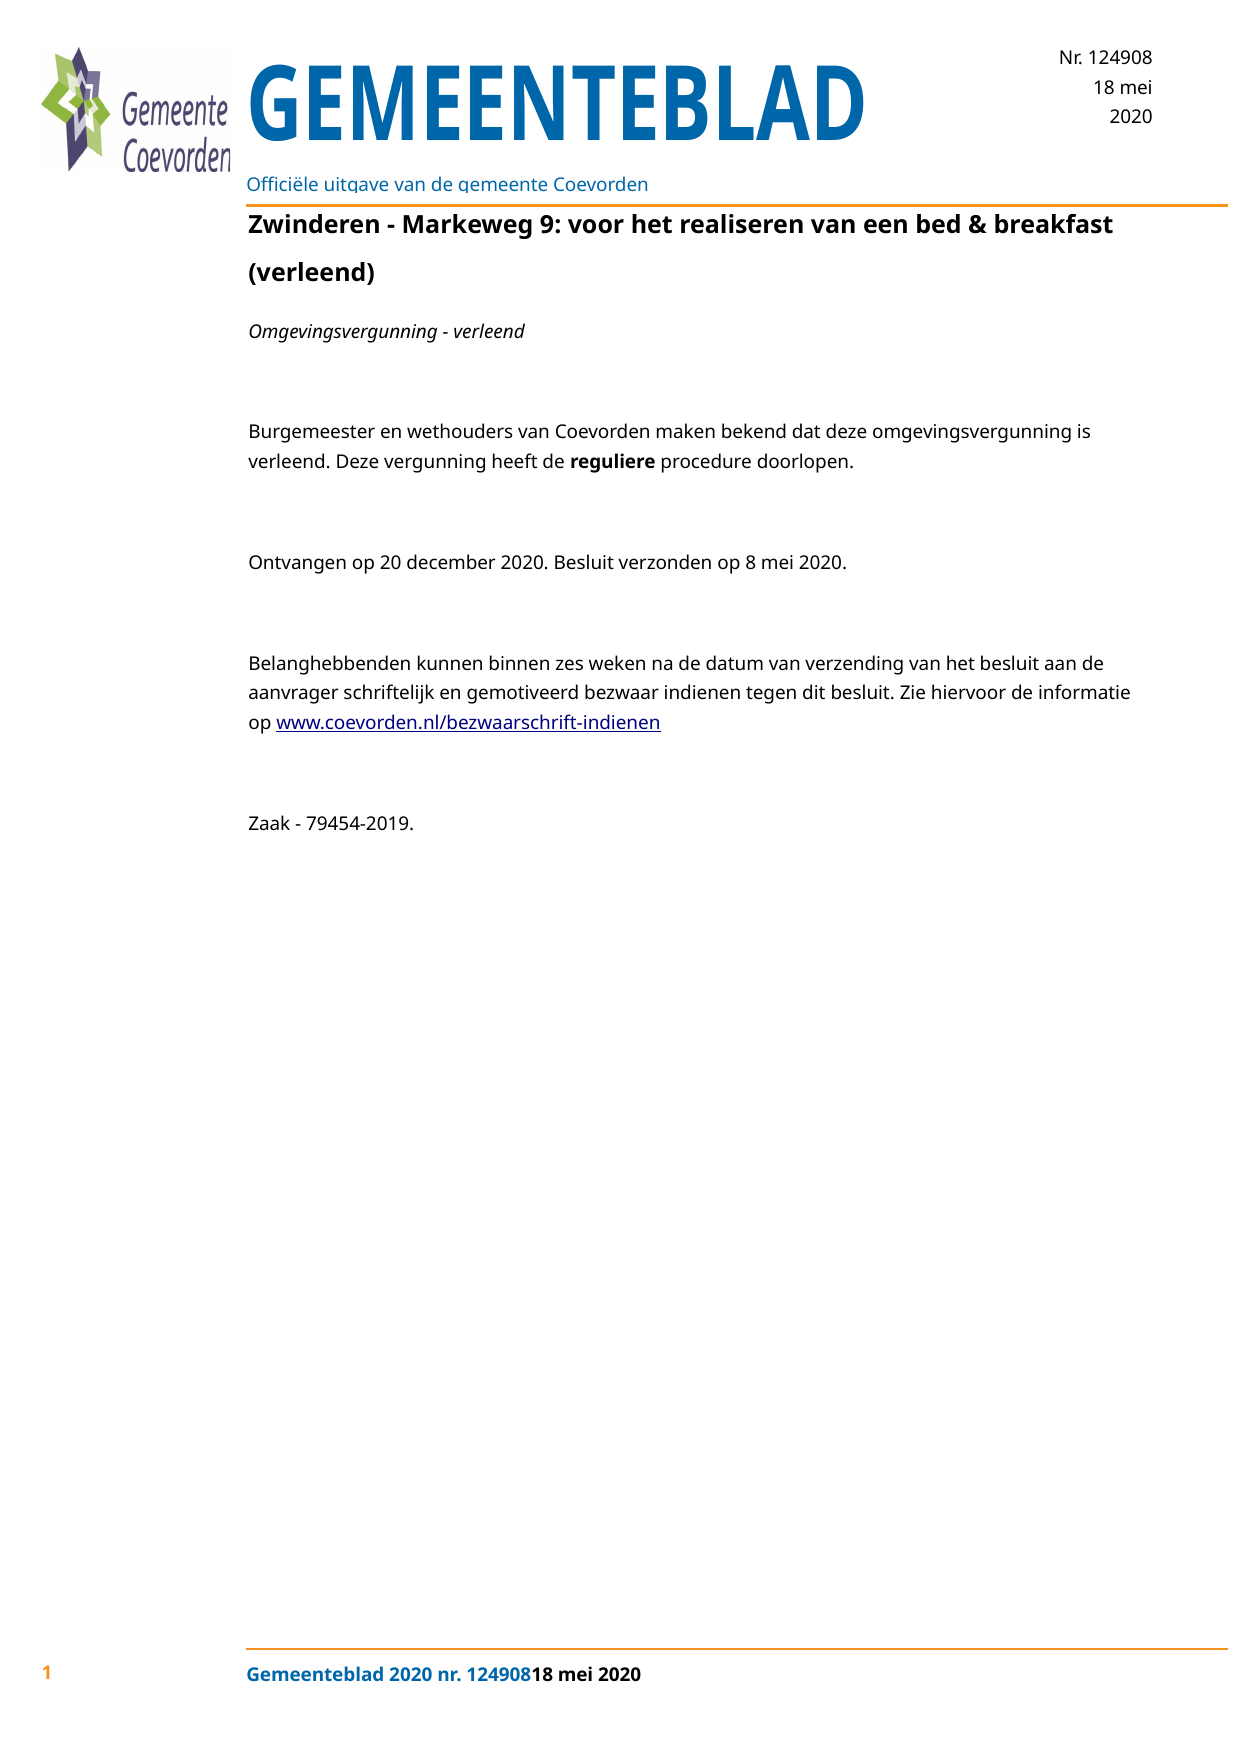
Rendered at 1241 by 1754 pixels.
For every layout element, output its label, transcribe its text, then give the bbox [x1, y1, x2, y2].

picture [41, 47, 231, 172]
text Ontvangen op 20 december 2020. Besluit verzonden op 8 mei 2020. [248, 549, 1152, 575]
text Zwinderen - Markeweg 9: voor het realiseren van een bed & breakfast (verleend) [248, 207, 1152, 288]
text Belanghebbenden kunnen binnen zes weken na de datum van verzending van het besluit aan de aanvrager schriftelijk en gemotiveerd bezwaar indienen tegen dit besluit. Zie hiervoor de informatie op www.coevorden.nl/bezwaarschrift-indienen [248, 650, 1152, 735]
text Omgevingsvergunning - verleend [248, 318, 1152, 344]
text Zaak - 79454-2019. [248, 810, 1152, 836]
text Burgemeester en wethouders van Coevorden maken bekend dat deze omgevingsvergunning is verleend. Deze vergunning heeft de reguliere procedure doorlopen. [248, 419, 1152, 474]
